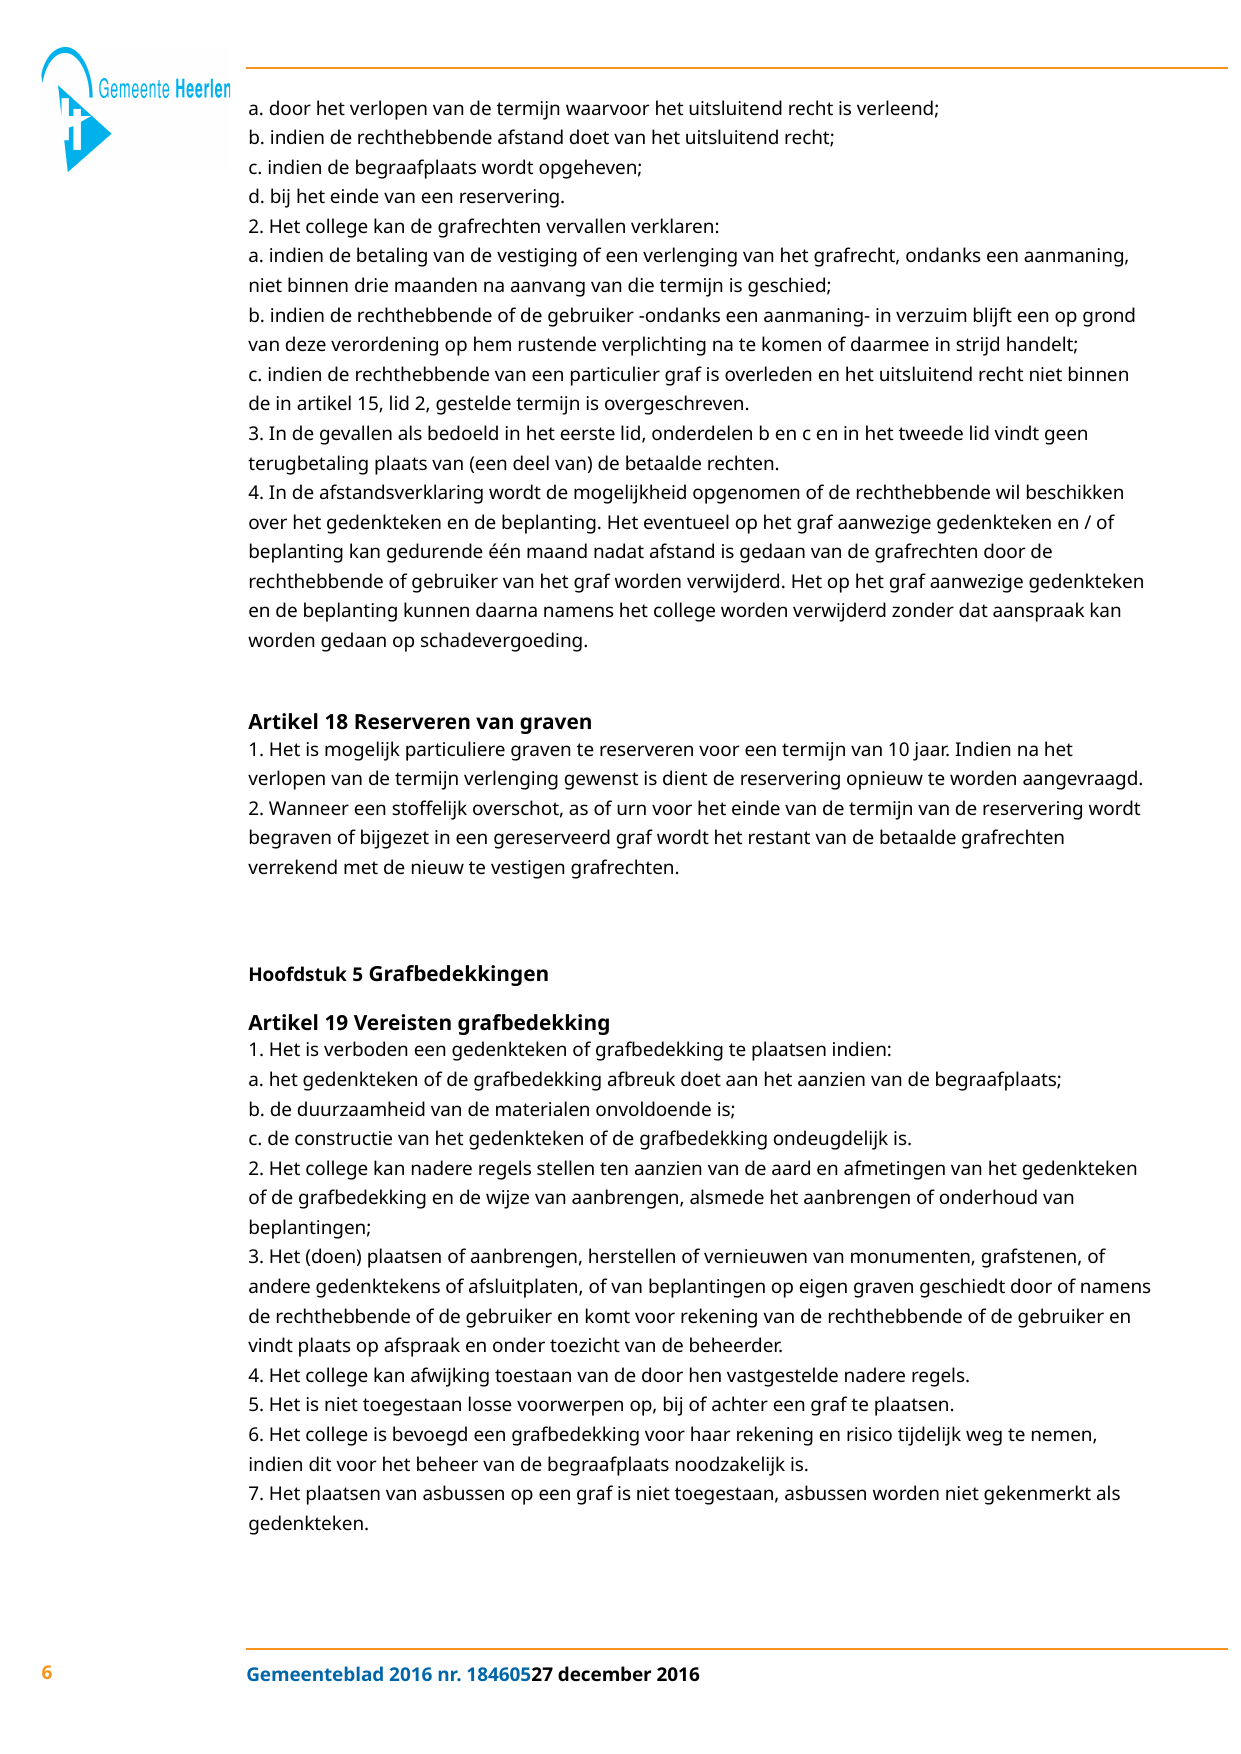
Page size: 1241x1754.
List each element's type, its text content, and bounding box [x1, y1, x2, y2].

text Artikel 19 Vereisten grafbedekking [248, 1008, 1152, 1037]
text c. indien de begraafplaats wordt opgeheven; [248, 154, 1152, 180]
text c. indien de rechthebbende van een particulier graf is overleden en het uitsluitend recht niet binnen de in artikel 15, lid 2, gestelde termijn is overgeschreven. [248, 361, 1152, 416]
text c. de constructie van het gedenkteken of de grafbedekking ondeugdelijk is. [248, 1125, 1152, 1151]
text 6. Het college is bevoegd een grafbedekking voor haar rekening en risico tijdelijk weg te nemen, indien dit voor het beheer van de begraafplaats noodzakelijk is. [248, 1421, 1152, 1476]
text 4. In de afstandsverklaring wordt de mogelijkheid opgenomen of de rechthebbende wil beschikken over het gedenkteken en de beplanting. Het eventueel op het graf aanwezige gedenkteken en / of beplanting kan gedurende één maand nadat afstand is gedaan van de grafrechten door de rechthebbende of gebruiker van het graf worden verwijderd. Het op het graf aanwezige gedenkteken en de beplanting kunnen daarna namens het college worden verwijderd zonder dat aanspraak kan worden gedaan op schadevergoeding. [248, 479, 1152, 653]
picture [41, 47, 58, 70]
text b. indien de rechthebbende of de gebruiker -ondanks een aanmaning- in verzuim blijft een op grond van deze verordening op hem rustende verplichting na te komen of daarmee in strijd handelt; [248, 302, 1152, 357]
text 3. In de gevallen als bedoeld in het eerste lid, onderdelen b en c en in het tweede lid vindt geen terugbetaling plaats van (een deel van) de betaalde rechten. [248, 420, 1152, 476]
text Artikel 18 Reserveren van graven [248, 707, 1152, 736]
text 5. Het is niet toegestaan losse voorwerpen op, bij of achter een graf te plaatsen. [248, 1392, 1152, 1417]
text a. indien de betaling van de vestiging of een verlenging van het grafrecht, ondanks een aanmaning, niet binnen drie maanden na aanvang van die termijn is geschied; [248, 243, 1152, 298]
text 4. Het college kan afwijking toestaan van de door hen vastgestelde nadere regels. [248, 1362, 1152, 1388]
text 2. Wanneer een stoffelijk overschot, as of urn voor het einde van de termijn van de reservering wordt begraven of bijgezet in een gereserveerd graf wordt het restant van de betaalde grafrechten verrekend met de nieuw te vestigen grafrechten. [248, 795, 1152, 880]
text b. de duurzaamheid van de materialen onvoldoende is; [248, 1096, 1152, 1121]
text b. indien de rechthebbende afstand doet van het uitsluitend recht; [248, 124, 1152, 150]
text 2. Het college kan de grafrechten vervallen verklaren: [248, 213, 1152, 239]
text 1. Het is mogelijk particuliere graven te reserveren voor een termijn van 10 jaar. Indien na het verlopen van de termijn verlenging gewenst is dient de reservering opnieuw te worden aangevraagd. [248, 736, 1152, 791]
text d. bij het einde van een reservering. [248, 183, 1152, 209]
picture [41, 47, 231, 172]
text 3. Het (doen) plaatsen of aanbrengen, herstellen of vernieuwen van monumenten, grafstenen, of andere gedenktekens of afsluitplaten, of van beplantingen op eigen graven geschiedt door of namens de rechthebbende of de gebruiker en komt voor rekening van de rechthebbende of de gebruiker en vindt plaats op afspraak en onder toezicht van de beheerder. [248, 1244, 1152, 1358]
text a. het gedenkteken of de grafbedekking afbreuk doet aan het aanzien van de begraafplaats; [248, 1066, 1152, 1092]
text 7. Het plaatsen van asbussen op een graf is niet toegestaan, asbussen worden niet gekenmerkt als gedenkteken. [248, 1480, 1152, 1536]
text a. door het verlopen van de termijn waarvoor het uitsluitend recht is verleend; [248, 95, 1152, 121]
text 1. Het is verboden een gedenkteken of grafbedekking te plaatsen indien: [248, 1037, 1152, 1062]
text 2. Het college kan nadere regels stellen ten aanzien van de aard en afmetingen van het gedenkteken of de grafbedekking en de wijze van aanbrengen, alsmede het aanbrengen of onderhoud van beplantingen; [248, 1155, 1152, 1240]
text Hoofdstuk 5 Grafbedekkingen [248, 959, 1152, 987]
